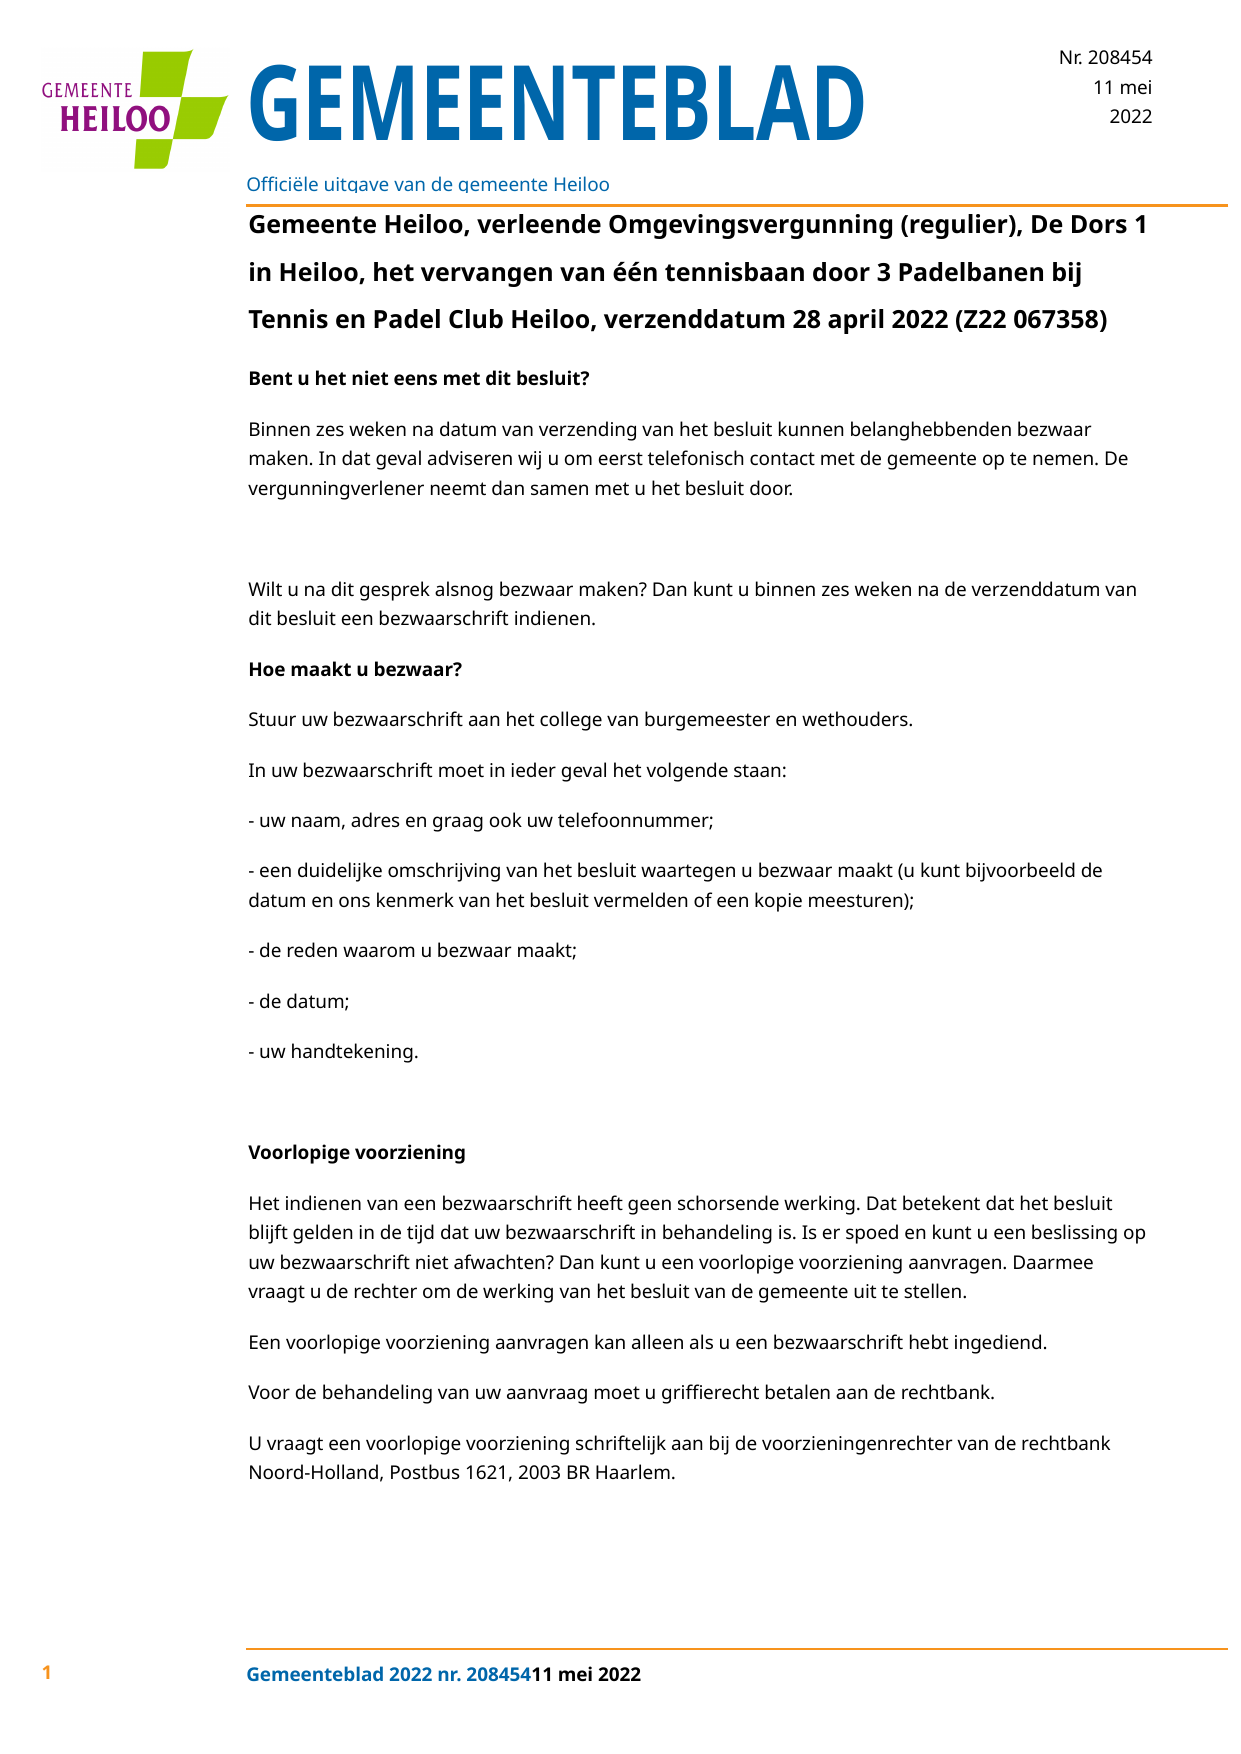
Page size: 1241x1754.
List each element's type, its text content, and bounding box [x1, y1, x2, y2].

text Binnen zes weken na datum van verzending van het besluit kunnen belanghebbenden bezwaar maken. In dat geval adviseren wij u om eerst telefonisch contact met de gemeente op te nemen. De vergunningverlener neemt dan samen met u het besluit door. [248, 416, 1152, 501]
text Gemeente Heiloo, verleende Omgevingsvergunning (regulier), De Dors 1 in Heiloo, het vervangen van één tennisbaan door 3 Padelbanen bij Tennis en Padel Club Heiloo, verzenddatum 28 april 2022 (Z22 067358) [248, 207, 1152, 336]
text Een voorlopige voorziening aanvragen kan alleen als u een bezwaarschrift hebt ingediend. [248, 1329, 1152, 1354]
text U vraagt een voorlopige voorziening schriftelijk aan bij de voorzieningenrechter van de rechtbank Noord-Holland, Postbus 1621, 2003 BR Haarlem. [248, 1430, 1152, 1485]
text - de datum; [248, 988, 1152, 1014]
text Wilt u na dit gesprek alsnog bezwaar maken? Dan kunt u binnen zes weken na de verzenddatum van dit besluit een bezwaarschrift indienen. [248, 576, 1152, 631]
text - uw handtekening. [248, 1038, 1152, 1064]
text - uw naam, adres en graag ook uw telefoonnummer; [248, 807, 1152, 833]
text Voor de behandeling van uw aanvraag moet u griffierecht betalen aan de rechtbank. [248, 1379, 1152, 1405]
text Het indienen van een bezwaarschrift heeft geen schorsende werking. Dat betekent dat het besluit blijft gelden in de tijd dat uw bezwaarschrift in behandeling is. Is er spoed en kunt u een beslissing op uw bezwaarschrift niet afwachten? Dan kunt u een voorlopige voorziening aanvragen. Daarmee vraagt u de rechter om de werking van het besluit van de gemeente uit te stellen. [248, 1190, 1152, 1304]
text In uw bezwaarschrift moet in ieder geval het volgende staan: [248, 757, 1152, 782]
text Voorlopige voorziening [248, 1139, 1152, 1165]
text Hoe maakt u bezwaar? [248, 656, 1152, 682]
text Bent u het niet eens met dit besluit? [248, 366, 1152, 391]
text - de reden waarom u bezwaar maakt; [248, 938, 1152, 963]
text - een duidelijke omschrijving van het besluit waartegen u bezwaar maakt (u kunt bijvoorbeeld de datum en ons kenmerk van het besluit vermelden of een kopie meesturen); [248, 858, 1152, 913]
text Stuur uw bezwaarschrift aan het college van burgemeester en wethouders. [248, 706, 1152, 732]
picture [41, 47, 231, 172]
